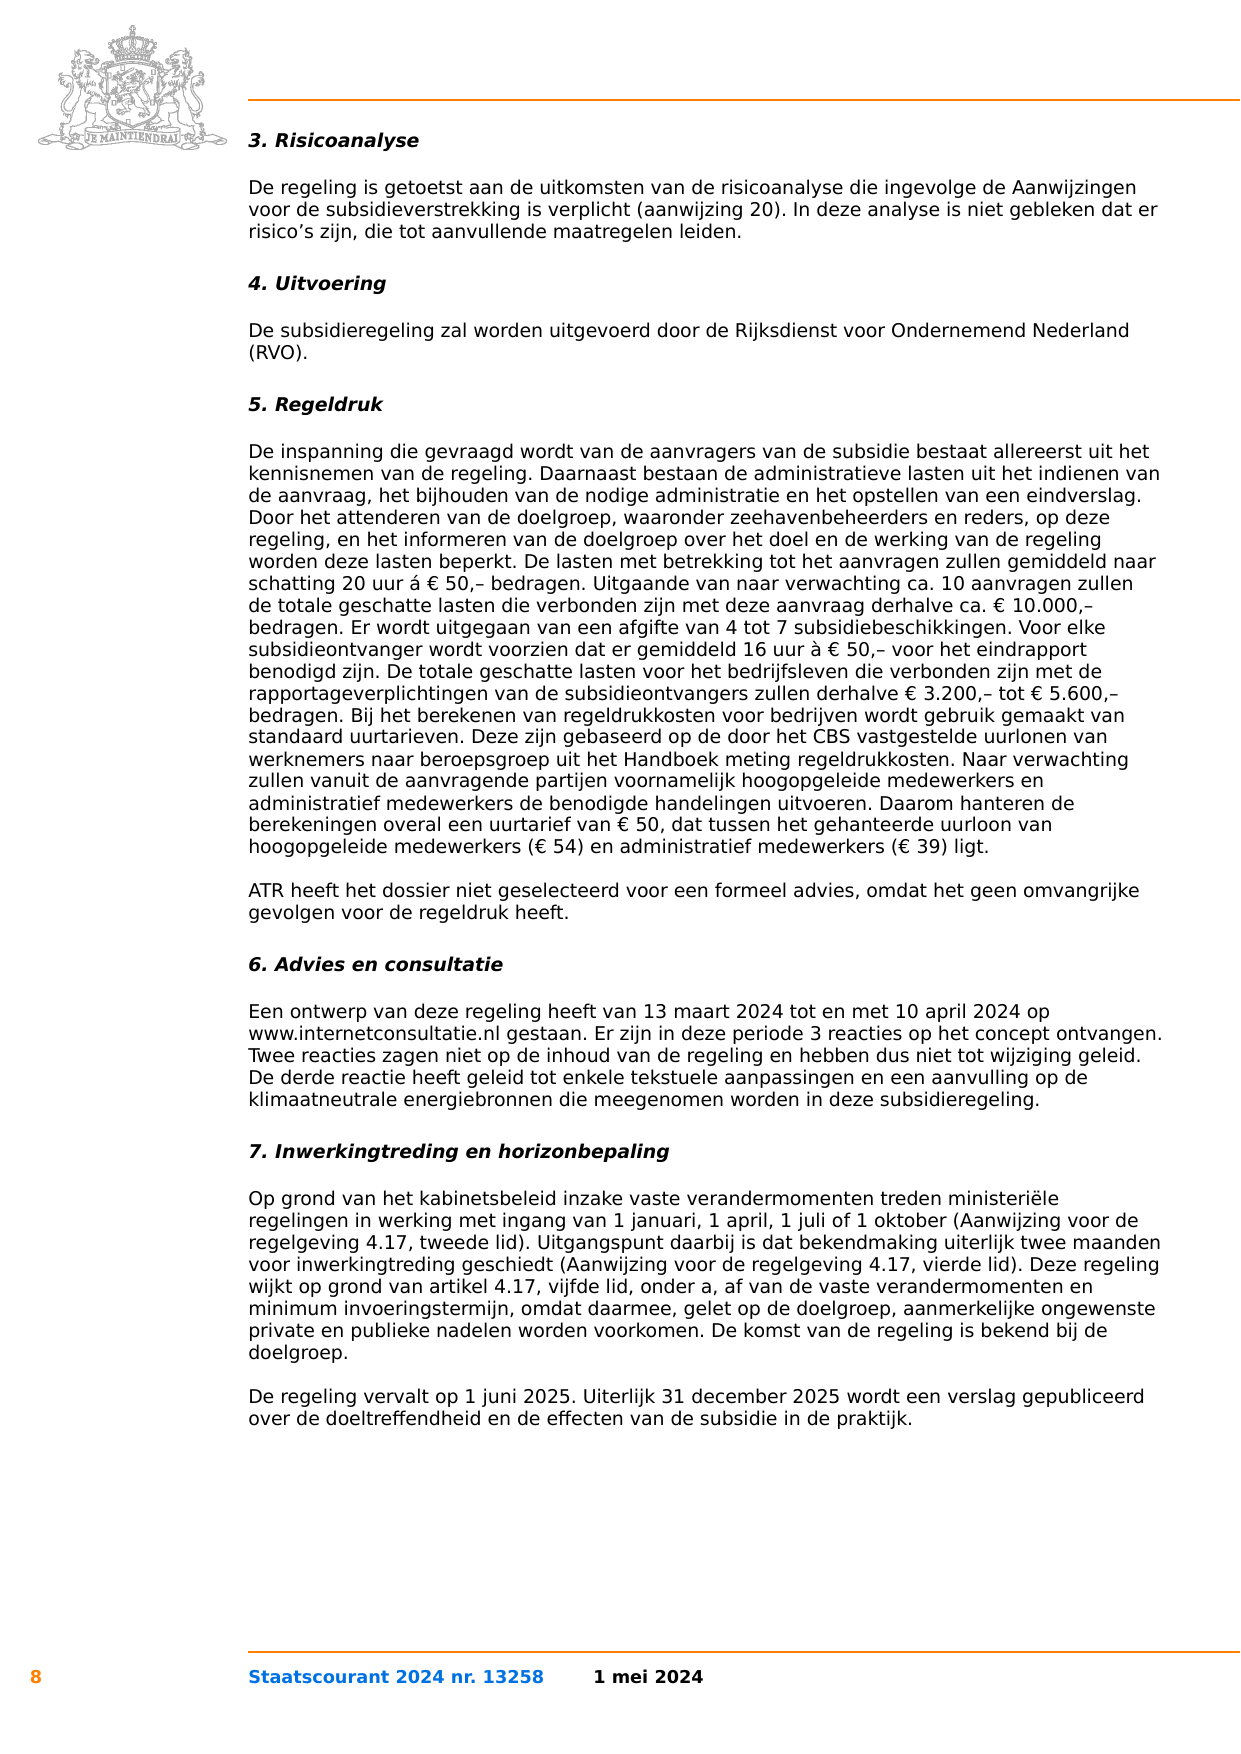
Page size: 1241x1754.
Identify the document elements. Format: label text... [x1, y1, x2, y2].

text ATR heeft het dossier niet geselecteerd voor een formeel advies, omdat het geen omvangrijke gevolgen voor de regeldruk heeft. [248, 880, 1163, 924]
subtitle 5. Regeldruk [248, 394, 1163, 416]
subtitle 3. Risicoanalyse [248, 130, 1163, 152]
text De inspanning die gevraagd wordt van de aanvragers van de subsidie bestaat allereerst uit het kennisnemen van de regeling. Daarnaast bestaan de administratieve lasten uit het indienen van de aanvraag, het bijhouden van de nodige administratie en het opstellen van een eindverslag. Door het attenderen van de doelgroep, waaronder zeehavenbeheerders en reders, op deze regeling, en het informeren van de doelgroep over het doel en de werking van de regeling worden deze lasten beperkt. De lasten met betrekking tot het aanvragen zullen gemiddeld naar schatting 20 uur á € 50,– bedragen. Uitgaande van naar verwachting ca. 10 aanvragen zullen de totale geschatte lasten die verbonden zijn met deze aanvraag derhalve ca. € 10.000,– bedragen. Er wordt uitgegaan van een afgifte van 4 tot 7 subsidiebeschikkingen. Voor elke subsidieontvanger wordt voorzien dat er gemiddeld 16 uur à € 50,– voor het eindrapport benodigd zijn. De totale geschatte lasten voor het bedrijfsleven die verbonden zijn met de rapportageverplichtingen van de subsidieontvangers zullen derhalve € 3.200,– tot € 5.600,– bedragen. Bij het berekenen van regeldrukkosten voor bedrijven wordt gebruik gemaakt van standaard uurtarieven. Deze zijn gebaseerd op de door het CBS vastgestelde uurlonen van werknemers naar beroepsgroep uit het Handboek meting regeldrukkosten. Naar verwachting zullen vanuit de aanvragende partijen voornamelijk hoogopgeleide medewerkers en administratief medewerkers de benodigde handelingen uitvoeren. Daarom hanteren de berekeningen overal een uurtarief van € 50, dat tussen het gehanteerde uurloon van hoogopgeleide medewerkers (€ 54) en administratief medewerkers (€ 39) ligt. [248, 441, 1163, 858]
text Een ontwerp van deze regeling heeft van 13 maart 2024 tot en met 10 april 2024 op www.internetconsultatie.nl gestaan. Er zijn in deze periode 3 reacties op het concept ontvangen. Twee reacties zagen niet op de inhoud van de regeling en hebben dus niet tot wijziging geleid. De derde reactie heeft geleid tot enkele tekstuele aanpassingen en een aanvulling op de klimaatneutrale energiebronnen die meegenomen worden in deze subsidieregeling. [248, 1001, 1163, 1111]
text De regeling vervalt op 1 juni 2025. Uiterlijk 31 december 2025 wordt een verslag gepubliceerd over de doeltreffendheid en de effecten van de subsidie in de praktijk. [248, 1386, 1163, 1430]
text De subsidieregeling zal worden uitgevoerd door de Rijksdienst voor Ondernemend Nederland (RVO). [248, 320, 1163, 364]
subtitle 6. Advies en consultatie [248, 954, 1163, 976]
text Op grond van het kabinetsbeleid inzake vaste verandermomenten treden ministeriële regelingen in werking met ingang van 1 januari, 1 april, 1 juli of 1 oktober (Aanwijzing voor de regelgeving 4.17, tweede lid). Uitgangspunt daarbij is dat bekendmaking uiterlijk twee maanden voor inwerkingtreding geschiedt (Aanwijzing voor de regelgeving 4.17, vierde lid). Deze regeling wijkt op grond van artikel 4.17, vijfde lid, onder a, af van de vaste verandermomenten en minimum invoeringstermijn, omdat daarmee, gelet op de doelgroep, aanmerkelijke ongewenste private en publieke nadelen worden voorkomen. De komst van de regeling is bekend bij de doelgroep. [248, 1188, 1163, 1364]
text De regeling is getoetst aan de uitkomsten van de risicoanalyse die ingevolge de Aanwijzingen voor de subsidieverstrekking is verplicht (aanwijzing 20). In deze analyse is niet gebleken dat er risico’s zijn, die tot aanvullende maatregelen leiden. [248, 177, 1163, 243]
subtitle 7. Inwerkingtreding en horizonbepaling [248, 1141, 1163, 1163]
picture [38, 25, 227, 150]
subtitle 4. Uitvoering [248, 273, 1163, 295]
